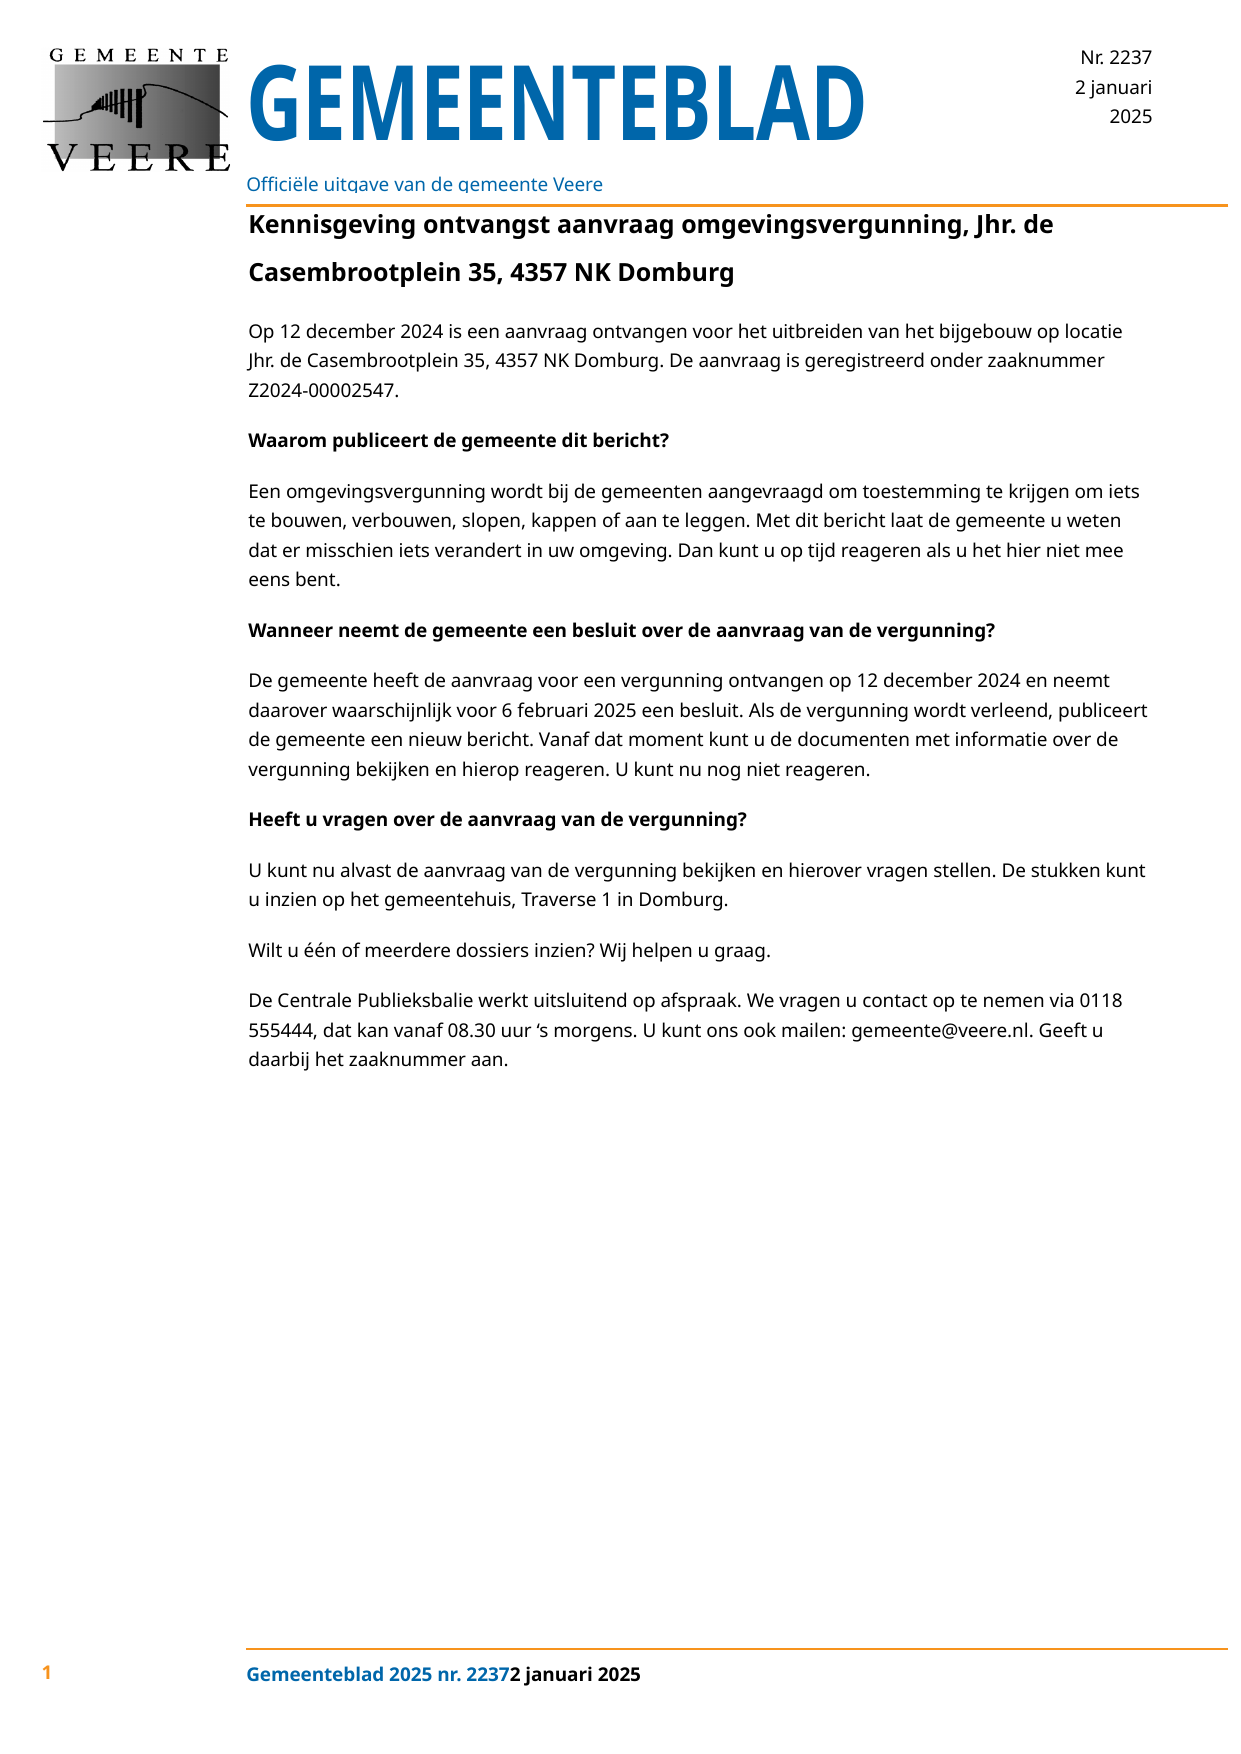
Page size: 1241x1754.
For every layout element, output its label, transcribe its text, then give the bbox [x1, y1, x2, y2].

text Kennisgeving ontvangst aanvraag omgevingsvergunning, Jhr. de Casembrootplein 35, 4357 NK Domburg [248, 207, 1152, 288]
text Heeft u vragen over de aanvraag van de vergunning? [248, 807, 1152, 832]
picture [41, 47, 231, 172]
text Waarom publiceert de gemeente dit bericht? [248, 427, 1152, 453]
text De gemeente heeft de aanvraag voor een vergunning ontvangen op 12 december 2024 en neemt daarover waarschijnlijk voor 6 februari 2025 een besluit. Als de vergunning wordt verleend, publiceert de gemeente een nieuw bericht. Vanaf dat moment kunt u de documenten met informatie over de vergunning bekijken en hierop reageren. U kunt nu nog niet reageren. [248, 667, 1152, 782]
text Wilt u één of meerdere dossiers inzien? Wij helpen u graag. [248, 937, 1152, 963]
text Wanneer neemt de gemeente een besluit over de aanvraag van de vergunning? [248, 617, 1152, 643]
text Op 12 december 2024 is een aanvraag ontvangen voor het uitbreiden van het bijgebouw op locatie Jhr. de Casembrootplein 35, 4357 NK Domburg. De aanvraag is geregistreerd onder zaaknummer Z2024-00002547. [248, 318, 1152, 403]
text U kunt nu alvast de aanvraag van de vergunning bekijken en hierover vragen stellen. De stukken kunt u inzien op het gemeentehuis, Traverse 1 in Domburg. [248, 857, 1152, 912]
text Een omgevingsvergunning wordt bij de gemeenten aangevraagd om toestemming te krijgen om iets te bouwen, verbouwen, slopen, kappen of aan te leggen. Met dit bericht laat de gemeente u weten dat er misschien iets verandert in uw omgeving. Dan kunt u op tijd reageren als u het hier niet mee eens bent. [248, 478, 1152, 592]
text De Centrale Publieksbalie werkt uitsluitend op afspraak. We vragen u contact op te nemen via 0118 555444, dat kan vanaf 08.30 uur ‘s morgens. U kunt ons ook mailen: gemeente@veere.nl. Geeft u daarbij het zaaknummer aan. [248, 987, 1152, 1072]
